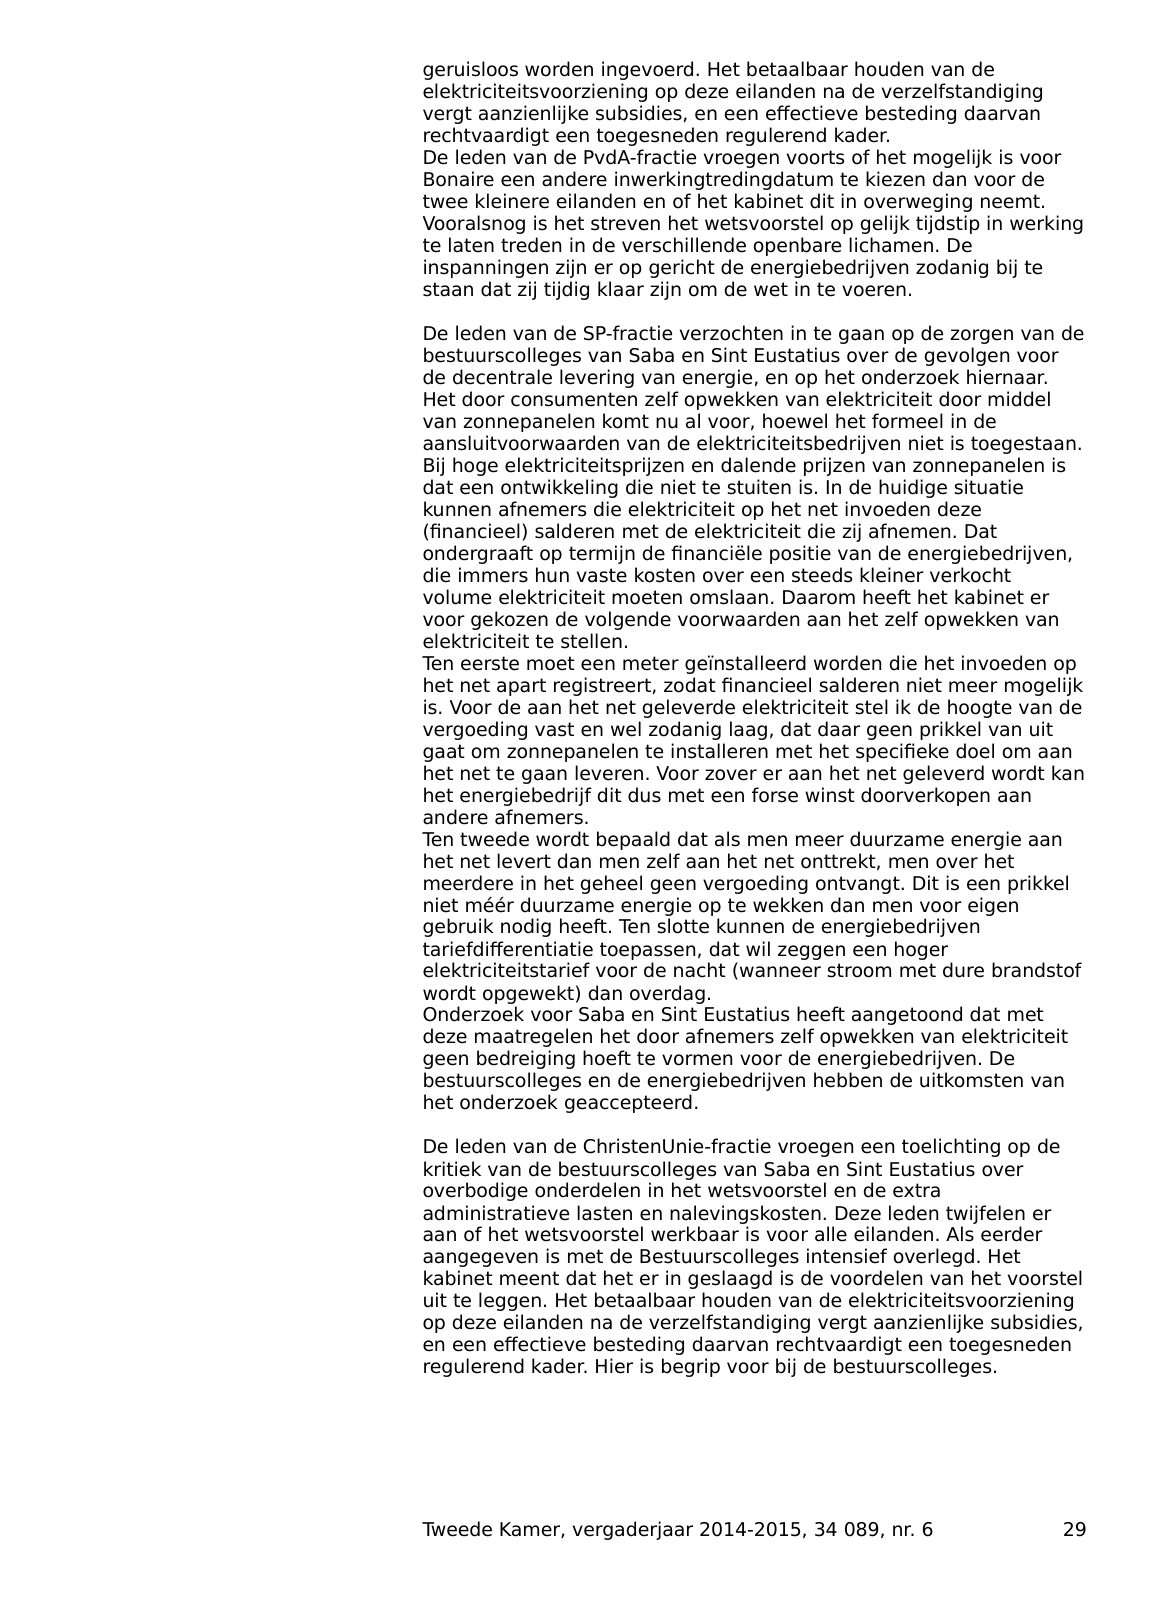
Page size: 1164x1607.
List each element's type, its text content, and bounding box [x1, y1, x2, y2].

text De leden van de PvdA-fractie vroegen voorts of het mogelijk is voor Bonaire een andere inwerkingtredingdatum te kiezen dan voor de twee kleinere eilanden en of het kabinet dit in overweging neemt. [422, 147, 1087, 213]
text Ten tweede wordt bepaald dat als men meer duurzame energie aan het net levert dan men zelf aan het net onttrekt, men over het meerdere in het geheel geen vergoeding ontvangt. Dit is een prikkel niet méér duurzame energie op te wekken dan men voor eigen gebruik nodig heeft. Ten slotte kunnen de energiebedrijven tariefdifferentiatie toepassen, dat wil zeggen een hoger elektriciteitstarief voor de nacht (wanneer stroom met dure brandstof wordt opgewekt) dan overdag. [422, 828, 1087, 1004]
text De leden van de ChristenUnie-fractie vroegen een toelichting op de kritiek van de bestuurscolleges van Saba en Sint Eustatius over overbodige onderdelen in het wetsvoorstel en de extra administratieve lasten en nalevingskosten. Deze leden twijfelen er aan of het wetsvoorstel werkbaar is voor alle eilanden. Als eerder aangegeven is met de Bestuurscolleges intensief overlegd. Het kabinet meent dat het er in geslaagd is de voordelen van het voorstel uit te leggen. Het betaalbaar houden van de elektriciteitsvoorziening op deze eilanden na de verzelfstandiging vergt aanzienlijke subsidies, en een effectieve besteding daarvan rechtvaardigt een toegesneden regulerend kader. Hier is begrip voor bij de bestuurscolleges. [422, 1136, 1087, 1378]
text Vooralsnog is het streven het wetsvoorstel op gelijk tijdstip in werking te laten treden in de verschillende openbare lichamen. De inspanningen zijn er op gericht de energiebedrijven zodanig bij te staan dat zij tijdig klaar zijn om de wet in te voeren. [422, 213, 1087, 301]
text Ten eerste moet een meter geïnstalleerd worden die het invoeden op het net apart registreert, zodat financieel salderen niet meer mogelijk is. Voor de aan het net geleverde elektriciteit stel ik de hoogte van de vergoeding vast en wel zodanig laag, dat daar geen prikkel van uit gaat om zonnepanelen te installeren met het specifieke doel om aan het net te gaan leveren. Voor zover er aan het net geleverd wordt kan het energiebedrijf dit dus met een forse winst doorverkopen aan andere afnemers. [422, 653, 1087, 828]
text De leden van de SP-fractie verzochten in te gaan op de zorgen van de bestuurscolleges van Saba en Sint Eustatius over de gevolgen voor de decentrale levering van energie, en op het onderzoek hiernaar. [422, 323, 1087, 389]
text geruisloos worden ingevoerd. Het betaalbaar houden van de elektriciteitsvoorziening op deze eilanden na de verzelfstandiging vergt aanzienlijke subsidies, en een effectieve besteding daarvan rechtvaardigt een toegesneden regulerend kader. [422, 59, 1087, 147]
text Het door consumenten zelf opwekken van elektriciteit door middel van zonnepanelen komt nu al voor, hoewel het formeel in de aansluitvoorwaarden van de elektriciteitsbedrijven niet is toegestaan. Bij hoge elektriciteitsprijzen en dalende prijzen van zonnepanelen is dat een ontwikkeling die niet te stuiten is. In de huidige situatie kunnen afnemers die elektriciteit op het net invoeden deze (financieel) salderen met de elektriciteit die zij afnemen. Dat ondergraaft op termijn de financiële positie van de energiebedrijven, die immers hun vaste kosten over een steeds kleiner verkocht volume elektriciteit moeten omslaan. Daarom heeft het kabinet er voor gekozen de volgende voorwaarden aan het zelf opwekken van elektriciteit te stellen. [422, 389, 1087, 653]
text Onderzoek voor Saba en Sint Eustatius heeft aangetoond dat met deze maatregelen het door afnemers zelf opwekken van elektriciteit geen bedreiging hoeft te vormen voor de energiebedrijven. De bestuurscolleges en de energiebedrijven hebben de uitkomsten van het onderzoek geaccepteerd. [422, 1004, 1087, 1114]
